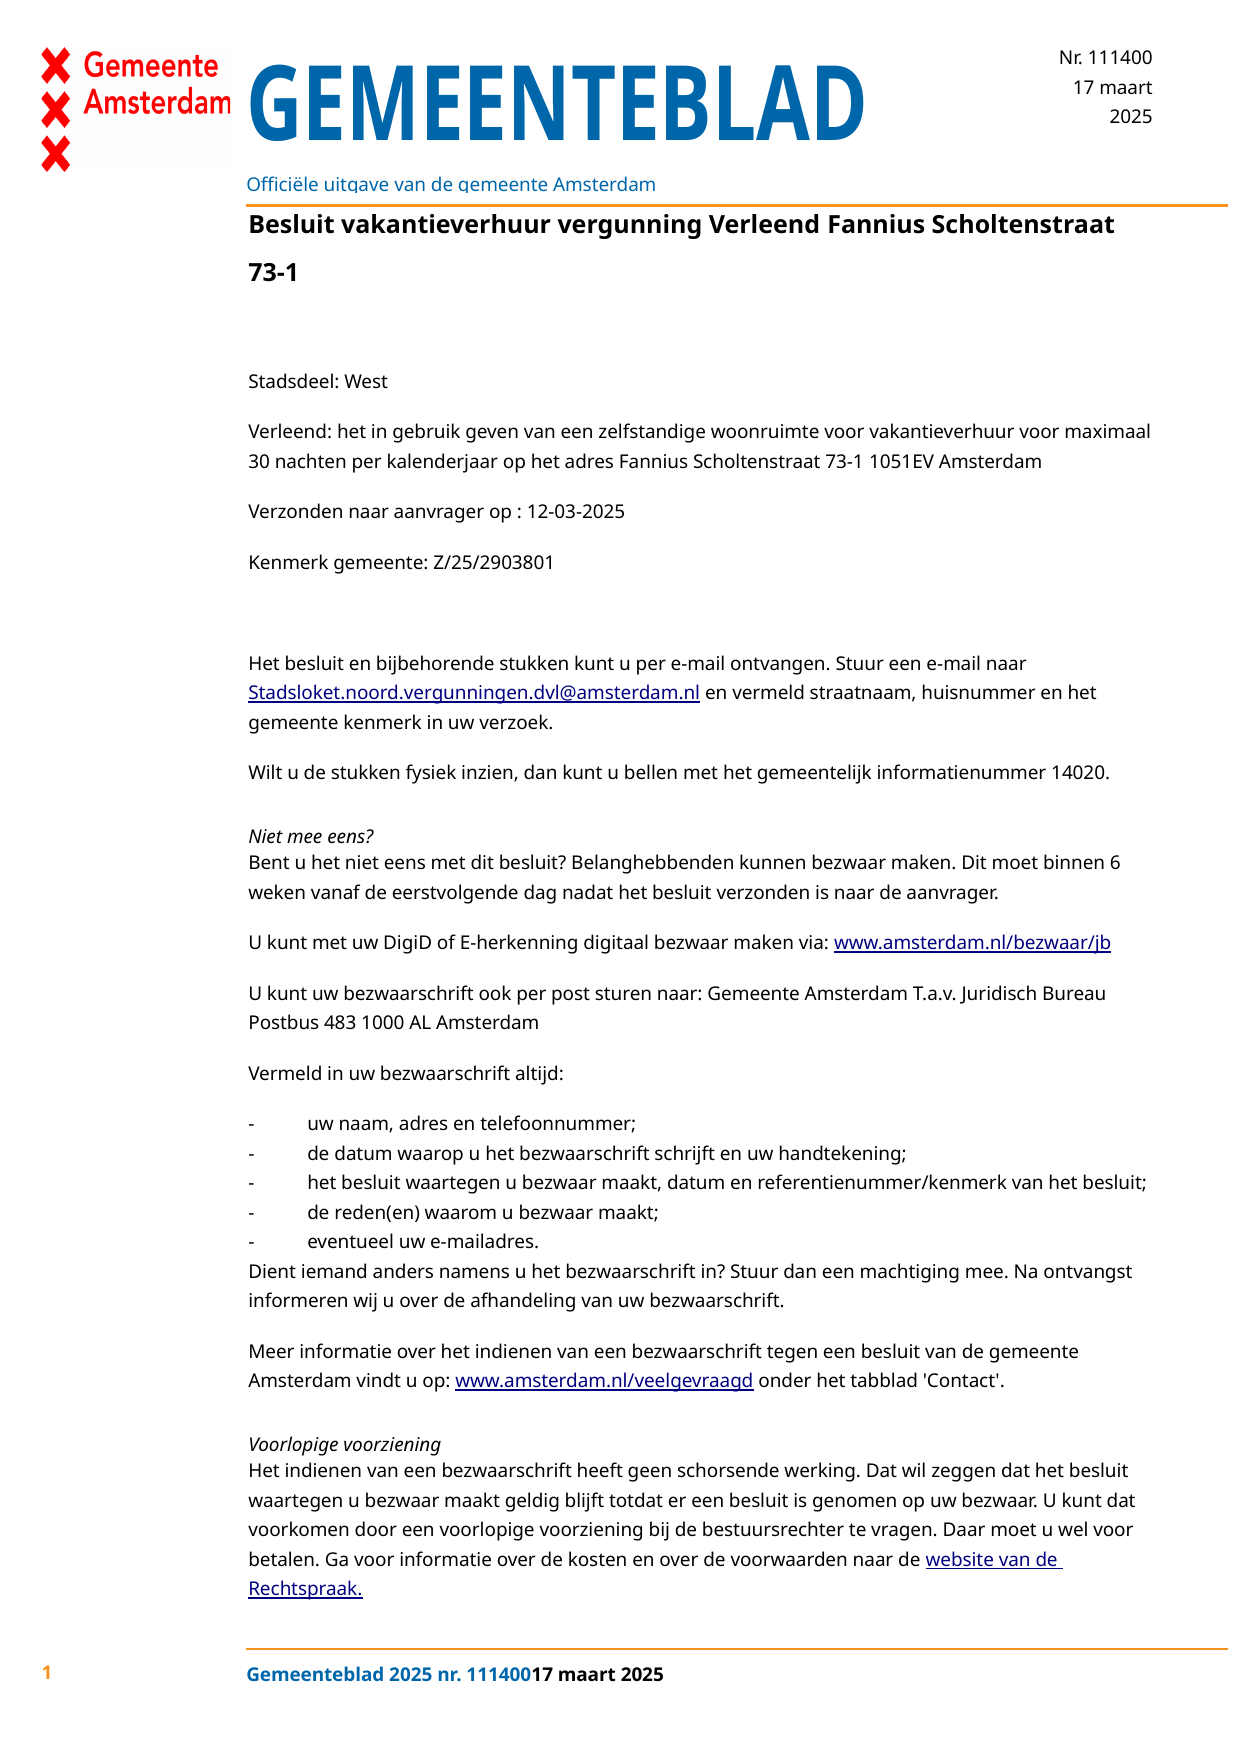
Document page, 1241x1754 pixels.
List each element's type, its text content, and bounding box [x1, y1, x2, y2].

text Besluit vakantieverhuur vergunning Verleend Fannius Scholtenstraat 73-1 [248, 207, 1152, 288]
text Meer informatie over het indienen van een bezwaarschrift tegen een besluit van de gemeente Amsterdam vindt u op: www.amsterdam.nl/veelgevraagd onder het tabblad 'Contact'. [248, 1338, 1152, 1393]
text Bent u het niet eens met dit besluit? Belanghebbenden kunnen bezwaar maken. Dit moet binnen 6 weken vanaf de eerstvolgende dag nadat het besluit verzonden is naar de aanvrager. [248, 849, 1152, 904]
text Niet mee eens? [248, 823, 1152, 849]
picture [41, 47, 231, 172]
text Dient iemand anders namens u het bezwaarschrift in? Stuur dan een machtiging mee. Na ontvangst informeren wij u over de afhandeling van uw bezwaarschrift. [248, 1258, 1152, 1313]
text Vermeld in uw bezwaarschrift altijd: [248, 1060, 1152, 1085]
text Stadsdeel: West [248, 368, 1152, 394]
text U kunt uw bezwaarschrift ook per post sturen naar: Gemeente Amsterdam T.a.v. Juridisch Bureau Postbus 483 1000 AL Amsterdam [248, 980, 1152, 1035]
list de reden(en) waarom u bezwaar maakt; [248, 1199, 1152, 1224]
text Verleend: het in gebruik geven van een zelfstandige woonruimte voor vakantieverhuur voor maximaal 30 nachten per kalenderjaar op het adres Fannius Scholtenstraat 73-1 1051EV Amsterdam [248, 419, 1152, 474]
list eventueel uw e-mailadres. [248, 1228, 1152, 1254]
list de datum waarop u het bezwaarschrift schrijft en uw handtekening; [248, 1140, 1152, 1165]
text Kenmerk gemeente: Z/25/2903801 [248, 549, 1152, 575]
text U kunt met uw DigiD of E-herkenning digitaal bezwaar maken via: www.amsterdam.nl/bezwaar/jb [248, 929, 1152, 955]
text Wilt u de stukken fysiek inzien, dan kunt u bellen met het gemeentelijk informatienummer 14020. [248, 759, 1152, 785]
list het besluit waartegen u bezwaar maakt, datum en referentienummer/kenmerk van het besluit; [248, 1169, 1152, 1195]
text Verzonden naar aanvrager op : 12-03-2025 [248, 499, 1152, 524]
text Het besluit en bijbehorende stukken kunt u per e-mail ontvangen. Stuur een e-mail naar Stadsloket.noord.vergunningen.dvl@amsterdam.nl en vermeld straatnaam, huisnummer en het gemeente kenmerk in uw verzoek. [248, 650, 1152, 735]
text Voorlopige voorziening [248, 1432, 1152, 1457]
list uw naam, adres en telefoonnummer; [248, 1110, 1152, 1136]
text Het indienen van een bezwaarschrift heeft geen schorsende werking. Dat wil zeggen dat het besluit waartegen u bezwaar maakt geldig blijft totdat er een besluit is genomen op uw bezwaar. U kunt dat voorkomen door een voorlopige voorziening bij de bestuursrechter te vragen. Daar moet u wel voor betalen. Ga voor informatie over de kosten en over de voorwaarden naar de website van de Rechtspraak. [248, 1457, 1152, 1601]
